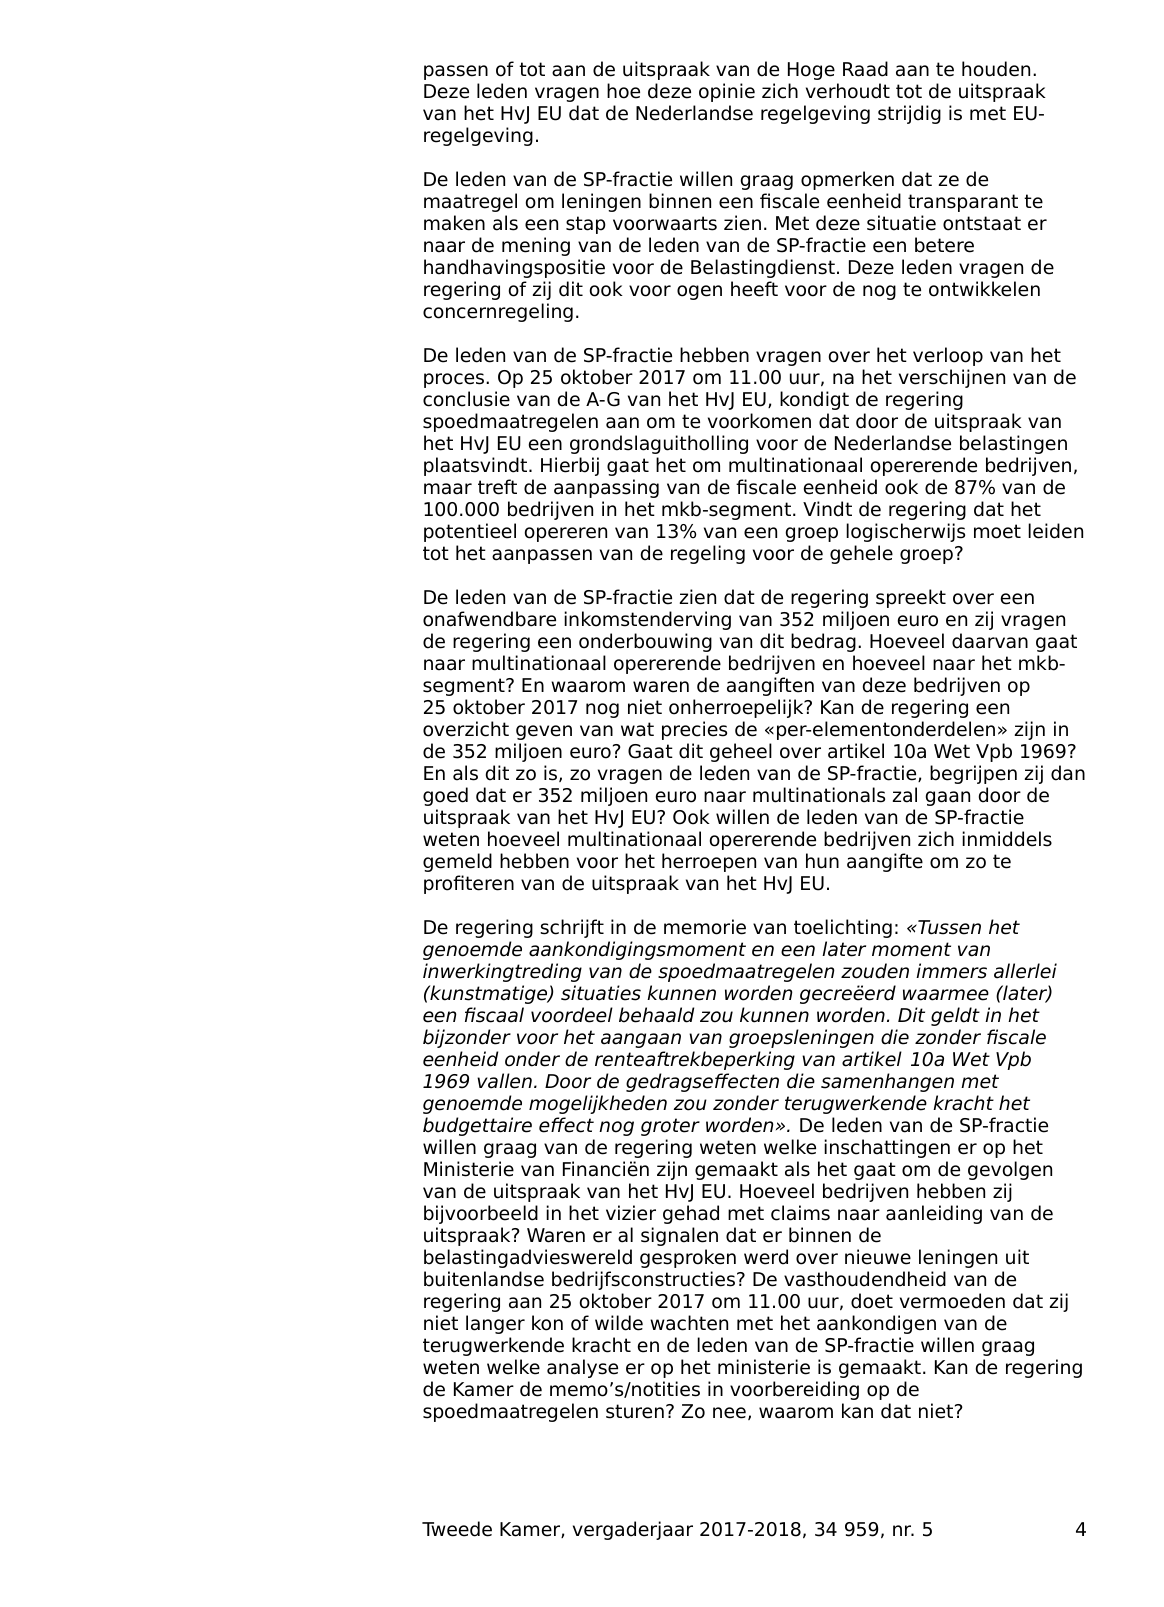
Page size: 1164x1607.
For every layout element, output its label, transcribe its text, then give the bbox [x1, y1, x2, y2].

text De leden van de SP-fractie willen graag opmerken dat ze de maatregel om leningen binnen een fiscale eenheid transparant te maken als een stap voorwaarts zien. Met deze situatie ontstaat er naar de mening van de leden van de SP-fractie een betere handhavingspositie voor de Belastingdienst. Deze leden vragen de regering of zij dit ook voor ogen heeft voor de nog te ontwikkelen concernregeling. [422, 169, 1087, 323]
text passen of tot aan de uitspraak van de Hoge Raad aan te houden. Deze leden vragen hoe deze opinie zich verhoudt tot de uitspraak van het HvJ EU dat de Nederlandse regelgeving strijdig is met EU-regelgeving. [422, 59, 1087, 147]
text De regering schrijft in de memorie van toelichting: «Tussen het genoemde aankondigingsmoment en een later moment van inwerkingtreding van de spoedmaatregelen zouden immers allerlei (kunstmatige) situaties kunnen worden gecreëerd waarmee (later) een fiscaal voordeel behaald zou kunnen worden. Dit geldt in het bijzonder voor het aangaan van groepsleningen die zonder fiscale eenheid onder de renteaftrekbeperking van artikel 10a Wet Vpb 1969 vallen. Door de gedragseffecten die samenhangen met genoemde mogelijkheden zou zonder terugwerkende kracht het budgettaire effect nog groter worden». De leden van de SP-fractie willen graag van de regering weten welke inschattingen er op het Ministerie van Financiën zijn gemaakt als het gaat om de gevolgen van de uitspraak van het HvJ EU. Hoeveel bedrijven hebben zij bijvoorbeeld in het vizier gehad met claims naar aanleiding van de uitspraak? Waren er al signalen dat er binnen de belastingadvieswereld gesproken werd over nieuwe leningen uit buitenlandse bedrijfsconstructies? De vasthoudendheid van de regering aan 25 oktober 2017 om 11.00 uur, doet vermoeden dat zij niet langer kon of wilde wachten met het aankondigen van de terugwerkende kracht en de leden van de SP-fractie willen graag weten welke analyse er op het ministerie is gemaakt. Kan de regering de Kamer de memo’s/notities in voorbereiding op de spoedmaatregelen sturen? Zo nee, waarom kan dat niet? [422, 917, 1087, 1423]
text De leden van de SP-fractie hebben vragen over het verloop van het proces. Op 25 oktober 2017 om 11.00 uur, na het verschijnen van de conclusie van de A-G van het HvJ EU, kondigt de regering spoedmaatregelen aan om te voorkomen dat door de uitspraak van het HvJ EU een grondslaguitholling voor de Nederlandse belastingen plaatsvindt. Hierbij gaat het om multinationaal opererende bedrijven, maar treft de aanpassing van de fiscale eenheid ook de 87% van de 100.000 bedrijven in het mkb-segment. Vindt de regering dat het potentieel opereren van 13% van een groep logischerwijs moet leiden tot het aanpassen van de regeling voor de gehele groep? [422, 345, 1087, 565]
text De leden van de SP-fractie zien dat de regering spreekt over een onafwendbare inkomstenderving van 352 miljoen euro en zij vragen de regering een onderbouwing van dit bedrag. Hoeveel daarvan gaat naar multinationaal opererende bedrijven en hoeveel naar het mkb-segment? En waarom waren de aangiften van deze bedrijven op 25 oktober 2017 nog niet onherroepelijk? Kan de regering een overzicht geven van wat precies de «per-elementonderdelen» zijn in de 352 miljoen euro? Gaat dit geheel over artikel 10a Wet Vpb 1969? En als dit zo is, zo vragen de leden van de SP-fractie, begrijpen zij dan goed dat er 352 miljoen euro naar multinationals zal gaan door de uitspraak van het HvJ EU? Ook willen de leden van de SP-fractie weten hoeveel multinationaal opererende bedrijven zich inmiddels gemeld hebben voor het herroepen van hun aangifte om zo te profiteren van de uitspraak van het HvJ EU. [422, 587, 1087, 895]
